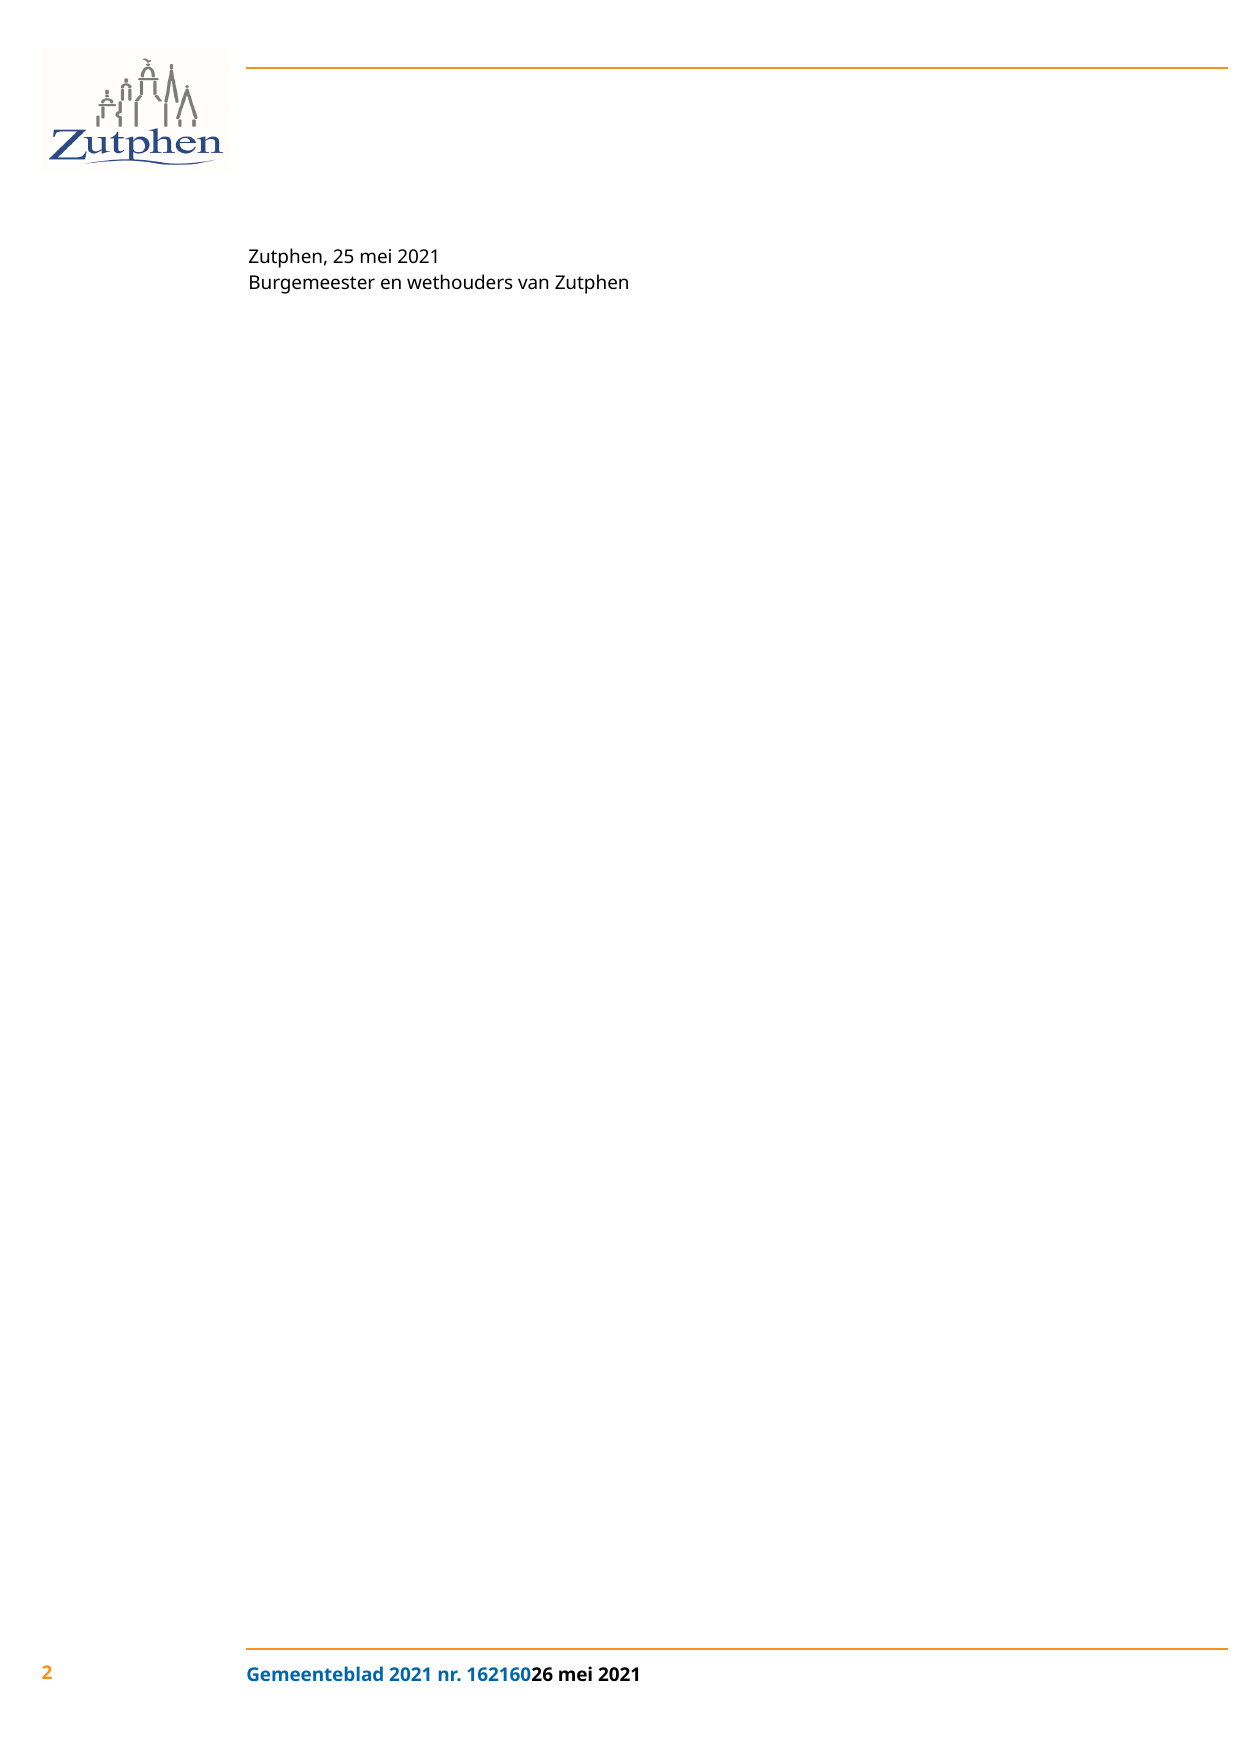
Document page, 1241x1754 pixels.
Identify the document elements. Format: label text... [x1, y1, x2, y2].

text Burgemeester en wethouders van Zutphen [248, 269, 1152, 295]
text Zutphen, 25 mei 2021 [248, 243, 1152, 269]
picture [41, 47, 231, 172]
